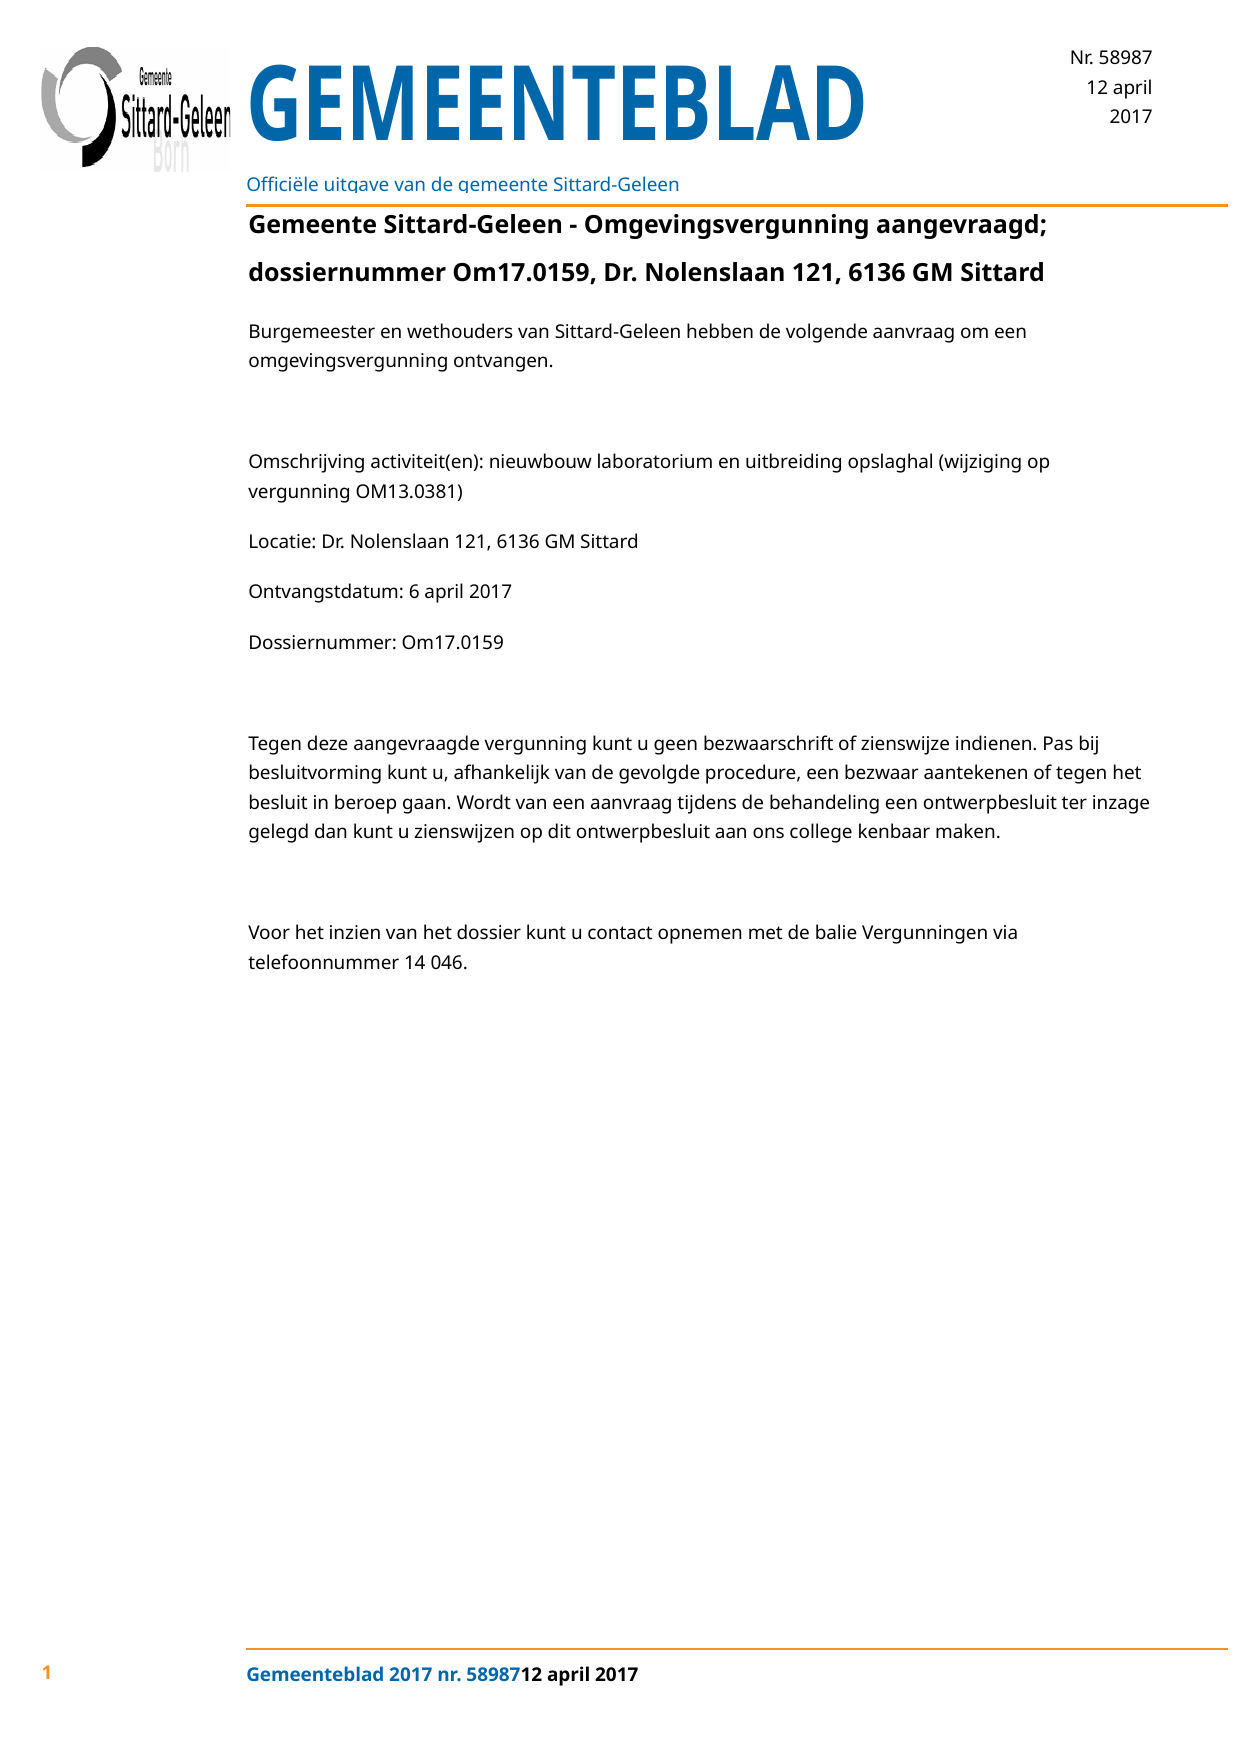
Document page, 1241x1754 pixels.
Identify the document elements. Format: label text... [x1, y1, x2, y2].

text Omschrijving activiteit(en): nieuwbouw laboratorium en uitbreiding opslaghal (wijziging op vergunning OM13.0381) [248, 448, 1152, 504]
text Tegen deze aangevraagde vergunning kunt u geen bezwaarschrift of zienswijze indienen. Pas bij besluitvorming kunt u, afhankelijk van de gevolgde procedure, een bezwaar aantekenen of tegen het besluit in beroep gaan. Wordt van een aanvraag tijdens de behandeling een ontwerpbesluit ter inzage gelegd dan kunt u zienswijzen op dit ontwerpbesluit aan ons college kenbaar maken. [248, 730, 1152, 844]
text Voor het inzien van het dossier kunt u contact opnemen met de balie Vergunningen via telefoonnummer 14 046. [248, 919, 1152, 975]
text Locatie: Dr. Nolenslaan 121, 6136 GM Sittard [248, 528, 1152, 554]
text Ontvangstdatum: 6 april 2017 [248, 579, 1152, 604]
picture [41, 47, 231, 172]
text Gemeente Sittard-Geleen - Omgevingsvergunning aangevraagd; dossiernummer Om17.0159, Dr. Nolenslaan 121, 6136 GM Sittard [248, 207, 1152, 288]
text Burgemeester en wethouders van Sittard-Geleen hebben de volgende aanvraag om een omgevingsvergunning ontvangen. [248, 318, 1152, 373]
text Dossiernummer: Om17.0159 [248, 629, 1152, 655]
